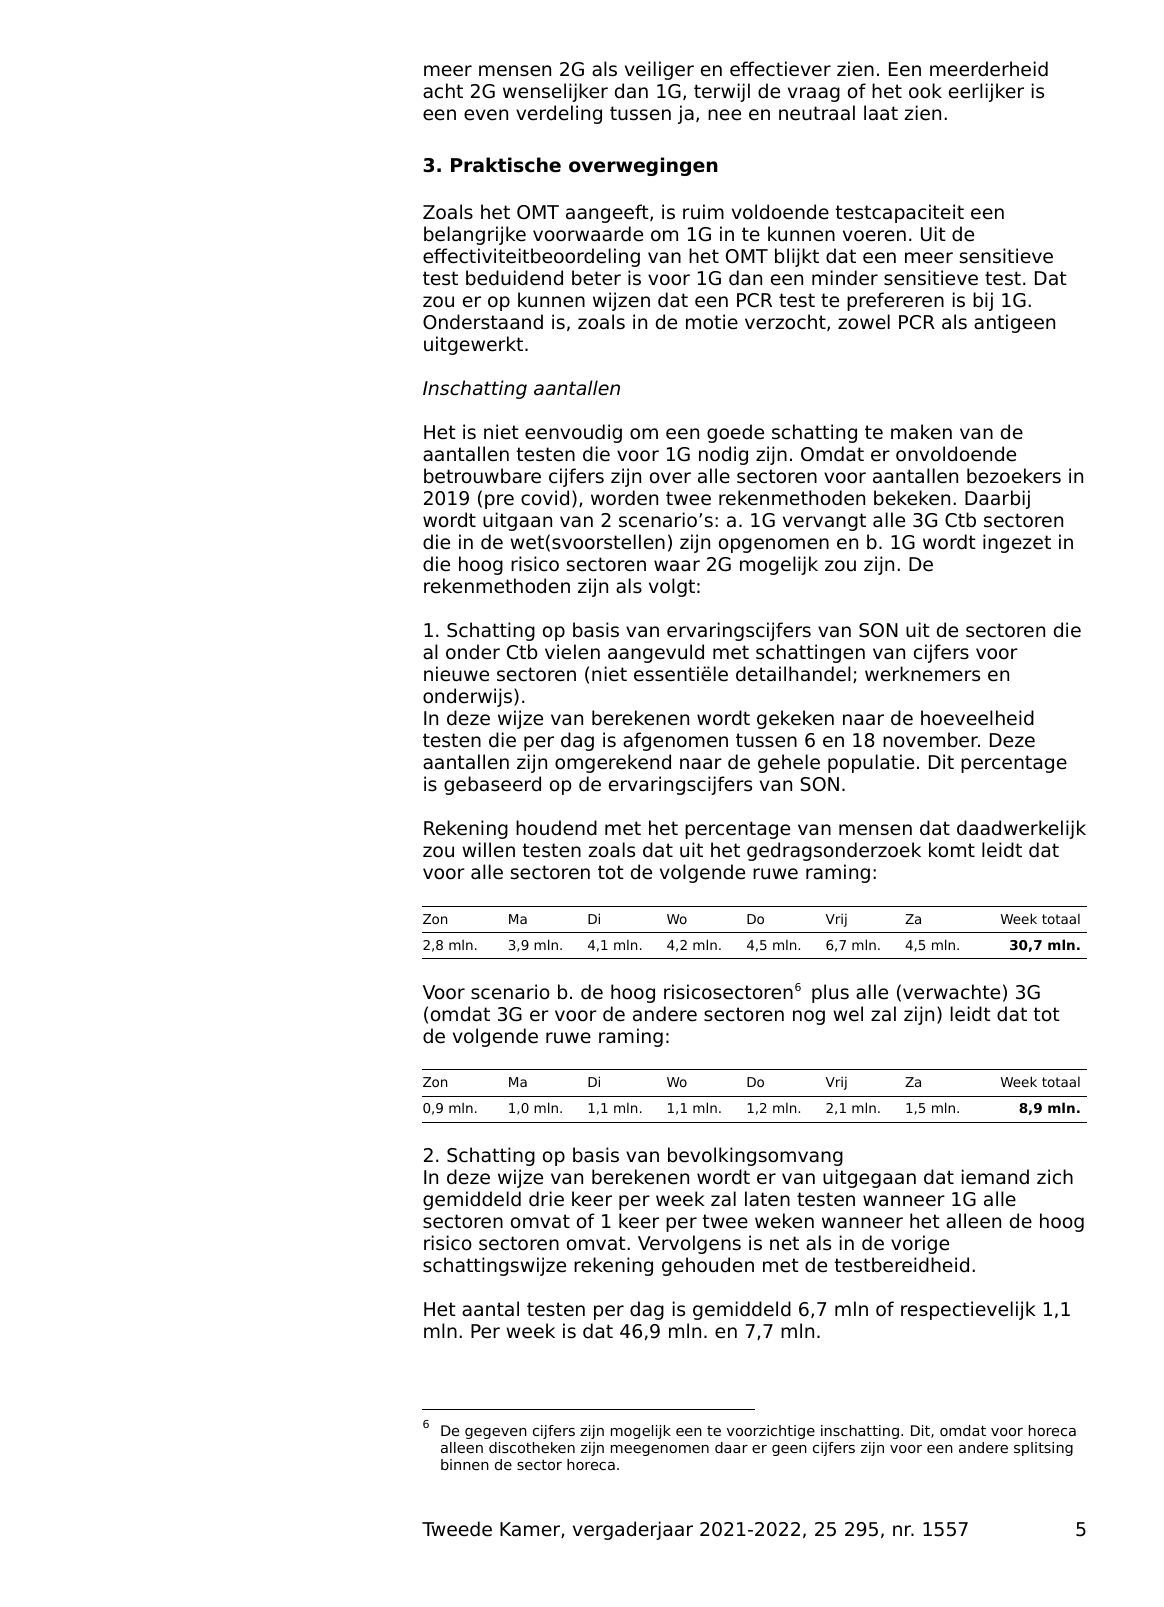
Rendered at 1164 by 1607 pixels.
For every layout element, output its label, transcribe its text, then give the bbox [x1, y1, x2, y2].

table_header Di [581, 1070, 661, 1096]
table_cell 1,1 mln. [581, 1097, 661, 1122]
table_header Ma [502, 907, 581, 932]
table_cell 1,5 mln. [899, 1097, 978, 1122]
text In deze wijze van berekenen wordt gekeken naar de hoeveelheid testen die per dag is afgenomen tussen 6 en 18 november. Deze aantallen zijn omgerekend naar de gehele populatie. Dit percentage is gebaseerd op de ervaringscijfers van SON. [422, 708, 1087, 796]
text Het is niet eenvoudig om een goede schatting te maken van de aantallen testen die voor 1G nodig zijn. Omdat er onvoldoende betrouwbare cijfers zijn over alle sectoren voor aantallen bezoekers in 2019 (pre covid), worden twee rekenmethoden bekeken. Daarbij wordt uitgaan van 2 scenario’s: a. 1G vervangt alle 3G Ctb sectoren die in de wet(svoorstellen) zijn opgenomen en b. 1G wordt ingezet in die hoog risico sectoren waar 2G mogelijk zou zijn. De rekenmethoden zijn als volgt: [422, 422, 1087, 598]
text Voor scenario b. de hoog risicosectoren plus alle (verwachte) 3G (omdat 3G er voor de andere sectoren nog wel zal zijn) leidt dat tot de volgende ruwe raming: [422, 982, 1087, 1047]
table_cell 1,1 mln. [661, 1097, 740, 1122]
text Het aantal testen per dag is gemiddeld 6,7 mln of respectievelijk 1,1 mln. Per week is dat 46,9 mln. en 7,7 mln. [422, 1299, 1087, 1343]
table_header Zon [422, 1070, 502, 1096]
table_cell 4,1 mln. [581, 933, 661, 958]
table_cell 30,7 mln. [978, 933, 1087, 958]
table_cell 4,5 mln. [740, 933, 819, 958]
table_header Za [899, 1070, 978, 1096]
text meer mensen 2G als veiliger en effectiever zien. Een meerderheid acht 2G wenselijker dan 1G, terwijl de vraag of het ook eerlijker is een even verdeling tussen ja, nee en neutraal laat zien. [422, 59, 1087, 125]
table_header Vrij [819, 1070, 899, 1096]
table_cell 1,0 mln. [502, 1097, 581, 1122]
table_header Do [740, 1070, 819, 1096]
table_cell 4,2 mln. [661, 933, 740, 958]
text De gegeven cijfers zijn mogelijk een te voorzichtige inschatting. Dit, omdat voor horeca alleen discotheken zijn meegenomen daar er geen cijfers zijn voor een andere splitsing binnen de sector horeca. [422, 1418, 1087, 1474]
table_header Do [740, 907, 819, 932]
table_cell 2,1 mln. [819, 1097, 899, 1122]
table_cell 1,2 mln. [740, 1097, 819, 1122]
table_header Zon [422, 907, 502, 932]
table_header Za [899, 907, 978, 932]
text Zoals het OMT aangeeft, is ruim voldoende testcapaciteit een belangrijke voorwaarde om 1G in te kunnen voeren. Uit de effectiviteitbeoordeling van het OMT blijkt dat een meer sensitieve test beduidend beter is voor 1G dan een minder sensitieve test. Dat zou er op kunnen wijzen dat een PCR test te prefereren is bij 1G. Onderstaand is, zoals in de motie verzocht, zowel PCR als antigeen uitgewerkt. [422, 202, 1087, 356]
table_cell 6,7 mln. [819, 933, 899, 958]
subtitle 3. Praktische overwegingen [422, 155, 1087, 177]
subtitle Inschatting aantallen [422, 378, 1087, 400]
table_header Wo [661, 907, 740, 932]
table_cell 3,9 mln. [502, 933, 581, 958]
table_cell 2,8 mln. [422, 933, 502, 958]
text 2. Schatting op basis van bevolkingsomvang [422, 1145, 1087, 1167]
text Rekening houdend met het percentage van mensen dat daadwerkelijk zou willen testen zoals dat uit het gedragsonderzoek komt leidt dat voor alle sectoren tot de volgende ruwe raming: [422, 818, 1087, 884]
table_header Week totaal [978, 907, 1087, 932]
table_cell 0,9 mln. [422, 1097, 502, 1122]
table_cell 8,9 mln. [978, 1097, 1087, 1122]
table_header Di [581, 907, 661, 932]
table_cell 4,5 mln. [899, 933, 978, 958]
table_header Wo [661, 1070, 740, 1096]
table_header Vrij [819, 907, 899, 932]
table_header Week totaal [978, 1070, 1087, 1096]
text 1. Schatting op basis van ervaringscijfers van SON uit de sectoren die al onder Ctb vielen aangevuld met schattingen van cijfers voor nieuwe sectoren (niet essentiële detailhandel; werknemers en onderwijs). [422, 620, 1087, 708]
table_header Ma [502, 1070, 581, 1096]
text In deze wijze van berekenen wordt er van uitgegaan dat iemand zich gemiddeld drie keer per week zal laten testen wanneer 1G alle sectoren omvat of 1 keer per twee weken wanneer het alleen de hoog risico sectoren omvat. Vervolgens is net als in de vorige schattingswijze rekening gehouden met de testbereidheid. [422, 1167, 1087, 1277]
